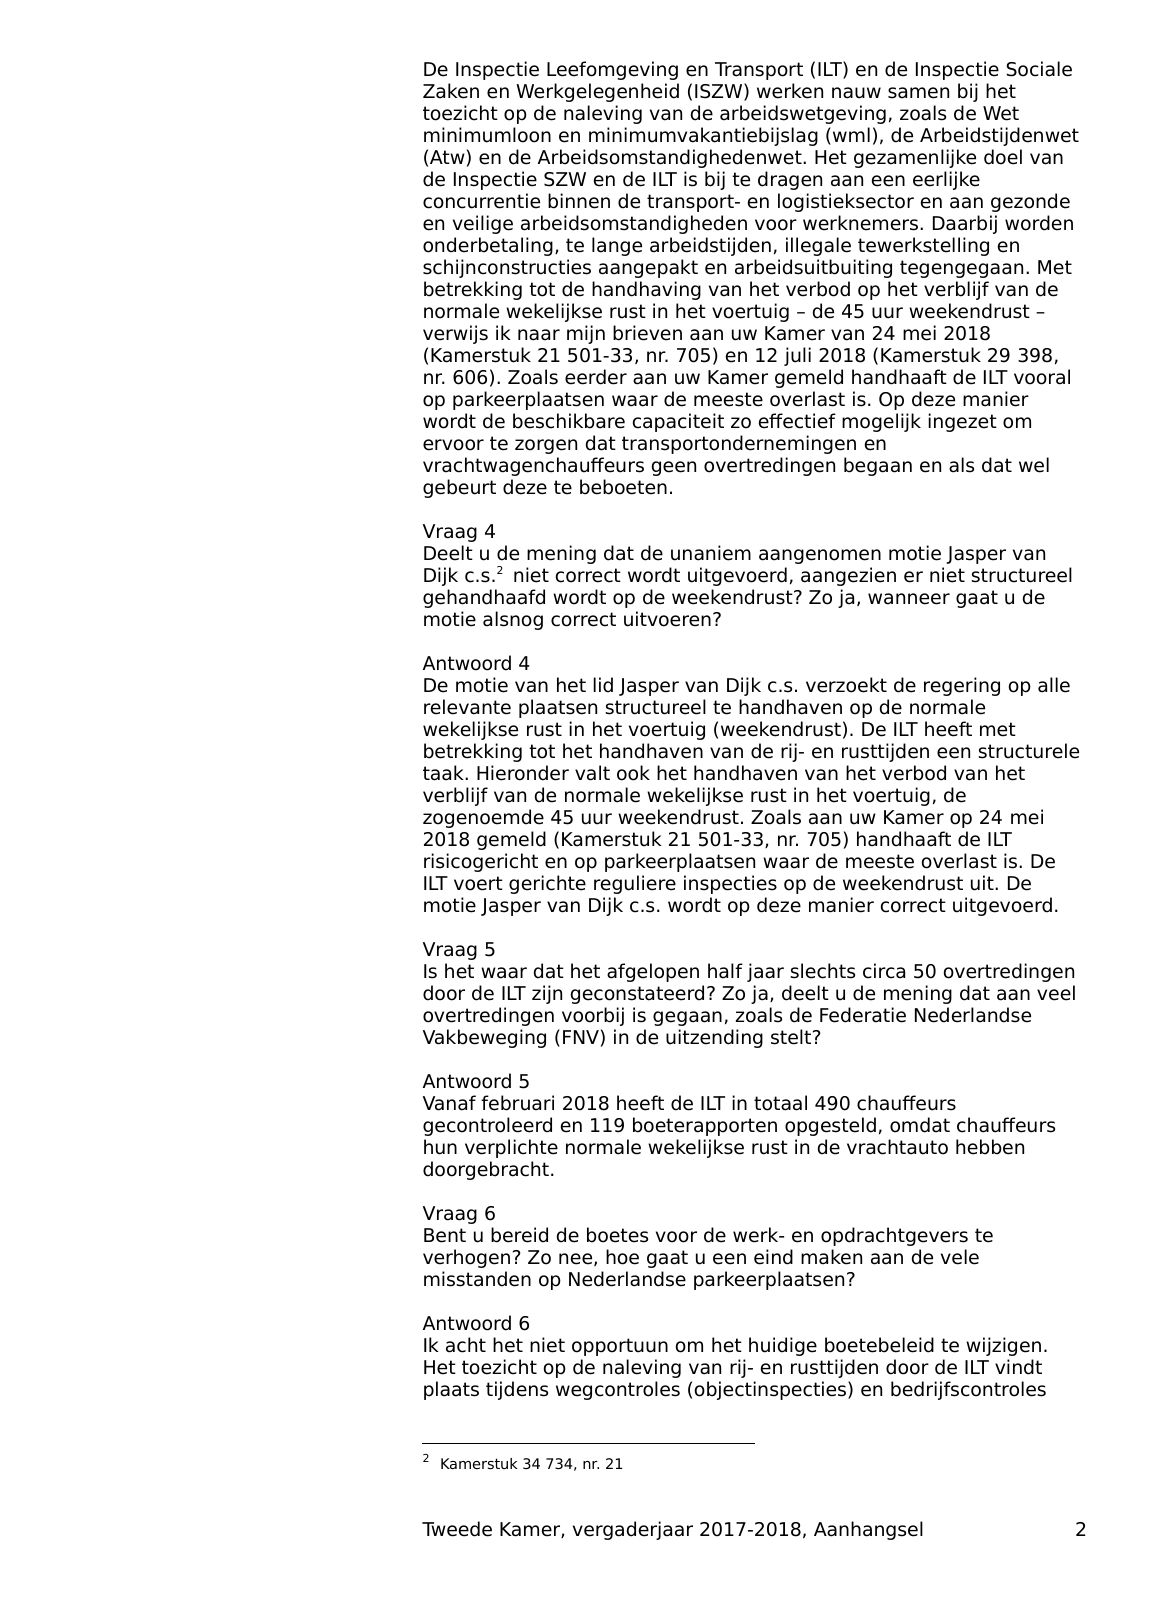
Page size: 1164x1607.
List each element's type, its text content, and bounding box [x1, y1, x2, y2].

text De Inspectie Leefomgeving en Transport (ILT) en de Inspectie Sociale Zaken en Werkgelegenheid (ISZW) werken nauw samen bij het toezicht op de naleving van de arbeidswetgeving, zoals de Wet minimumloon en minimumvakantiebijslag (wml), de Arbeidstijdenwet (Atw) en de Arbeidsomstandighedenwet. Het gezamenlijke doel van de Inspectie SZW en de ILT is bij te dragen aan een eerlijke concurrentie binnen de transport- en logistieksector en aan gezonde en veilige arbeidsomstandigheden voor werknemers. Daarbij worden onderbetaling, te lange arbeidstijden, illegale tewerkstelling en schijnconstructies aangepakt en arbeidsuitbuiting tegengegaan. Met betrekking tot de handhaving van het verbod op het verblijf van de normale wekelijkse rust in het voertuig – de 45 uur weekendrust – verwijs ik naar mijn brieven aan uw Kamer van 24 mei 2018 (Kamerstuk 21 501-33, nr. 705) en 12 juli 2018 (Kamerstuk 29 398, nr. 606). Zoals eerder aan uw Kamer gemeld handhaaft de ILT vooral op parkeerplaatsen waar de meeste overlast is. Op deze manier wordt de beschikbare capaciteit zo effectief mogelijk ingezet om ervoor te zorgen dat transportondernemingen en vrachtwagenchauffeurs geen overtredingen begaan en als dat wel gebeurt deze te beboeten. [422, 59, 1087, 499]
text Vraag 4 [422, 521, 1087, 543]
text Bent u bereid de boetes voor de werk- en opdrachtgevers te verhogen? Zo nee, hoe gaat u een eind maken aan de vele misstanden op Nederlandse parkeerplaatsen? [422, 1225, 1087, 1291]
text De motie van het lid Jasper van Dijk c.s. verzoekt de regering op alle relevante plaatsen structureel te handhaven op de normale wekelijkse rust in het voertuig (weekendrust). De ILT heeft met betrekking tot het handhaven van de rij- en rusttijden een structurele taak. Hieronder valt ook het handhaven van het verbod van het verblijf van de normale wekelijkse rust in het voertuig, de zogenoemde 45 uur weekendrust. Zoals aan uw Kamer op 24 mei 2018 gemeld (Kamerstuk 21 501-33, nr. 705) handhaaft de ILT risicogericht en op parkeerplaatsen waar de meeste overlast is. De ILT voert gerichte reguliere inspecties op de weekendrust uit. De motie Jasper van Dijk c.s. wordt op deze manier correct uitgevoerd. [422, 675, 1087, 917]
text Vraag 5 [422, 939, 1087, 961]
text Vraag 6 [422, 1203, 1087, 1225]
text Antwoord 4 [422, 653, 1087, 675]
text Is het waar dat het afgelopen half jaar slechts circa 50 overtredingen door de ILT zijn geconstateerd? Zo ja, deelt u de mening dat aan veel overtredingen voorbij is gegaan, zoals de Federatie Nederlandse Vakbeweging (FNV) in de uitzending stelt? [422, 961, 1087, 1049]
text Vanaf februari 2018 heeft de ILT in totaal 490 chauffeurs gecontroleerd en 119 boeterapporten opgesteld, omdat chauffeurs hun verplichte normale wekelijkse rust in de vrachtauto hebben doorgebracht. [422, 1093, 1087, 1181]
text Kamerstuk 34 734, nr. 21 [422, 1452, 1087, 1474]
text Ik acht het niet opportuun om het huidige boetebeleid te wijzigen. Het toezicht op de naleving van rij- en rusttijden door de ILT vindt plaats tijdens wegcontroles (objectinspecties) en bedrijfscontroles [422, 1335, 1087, 1401]
text Antwoord 6 [422, 1313, 1087, 1335]
text Antwoord 5 [422, 1071, 1087, 1093]
text Deelt u de mening dat de unaniem aangenomen motie Jasper van Dijk c.s. niet correct wordt uitgevoerd, aangezien er niet structureel gehandhaafd wordt op de weekendrust? Zo ja, wanneer gaat u de motie alsnog correct uitvoeren? [422, 543, 1087, 631]
